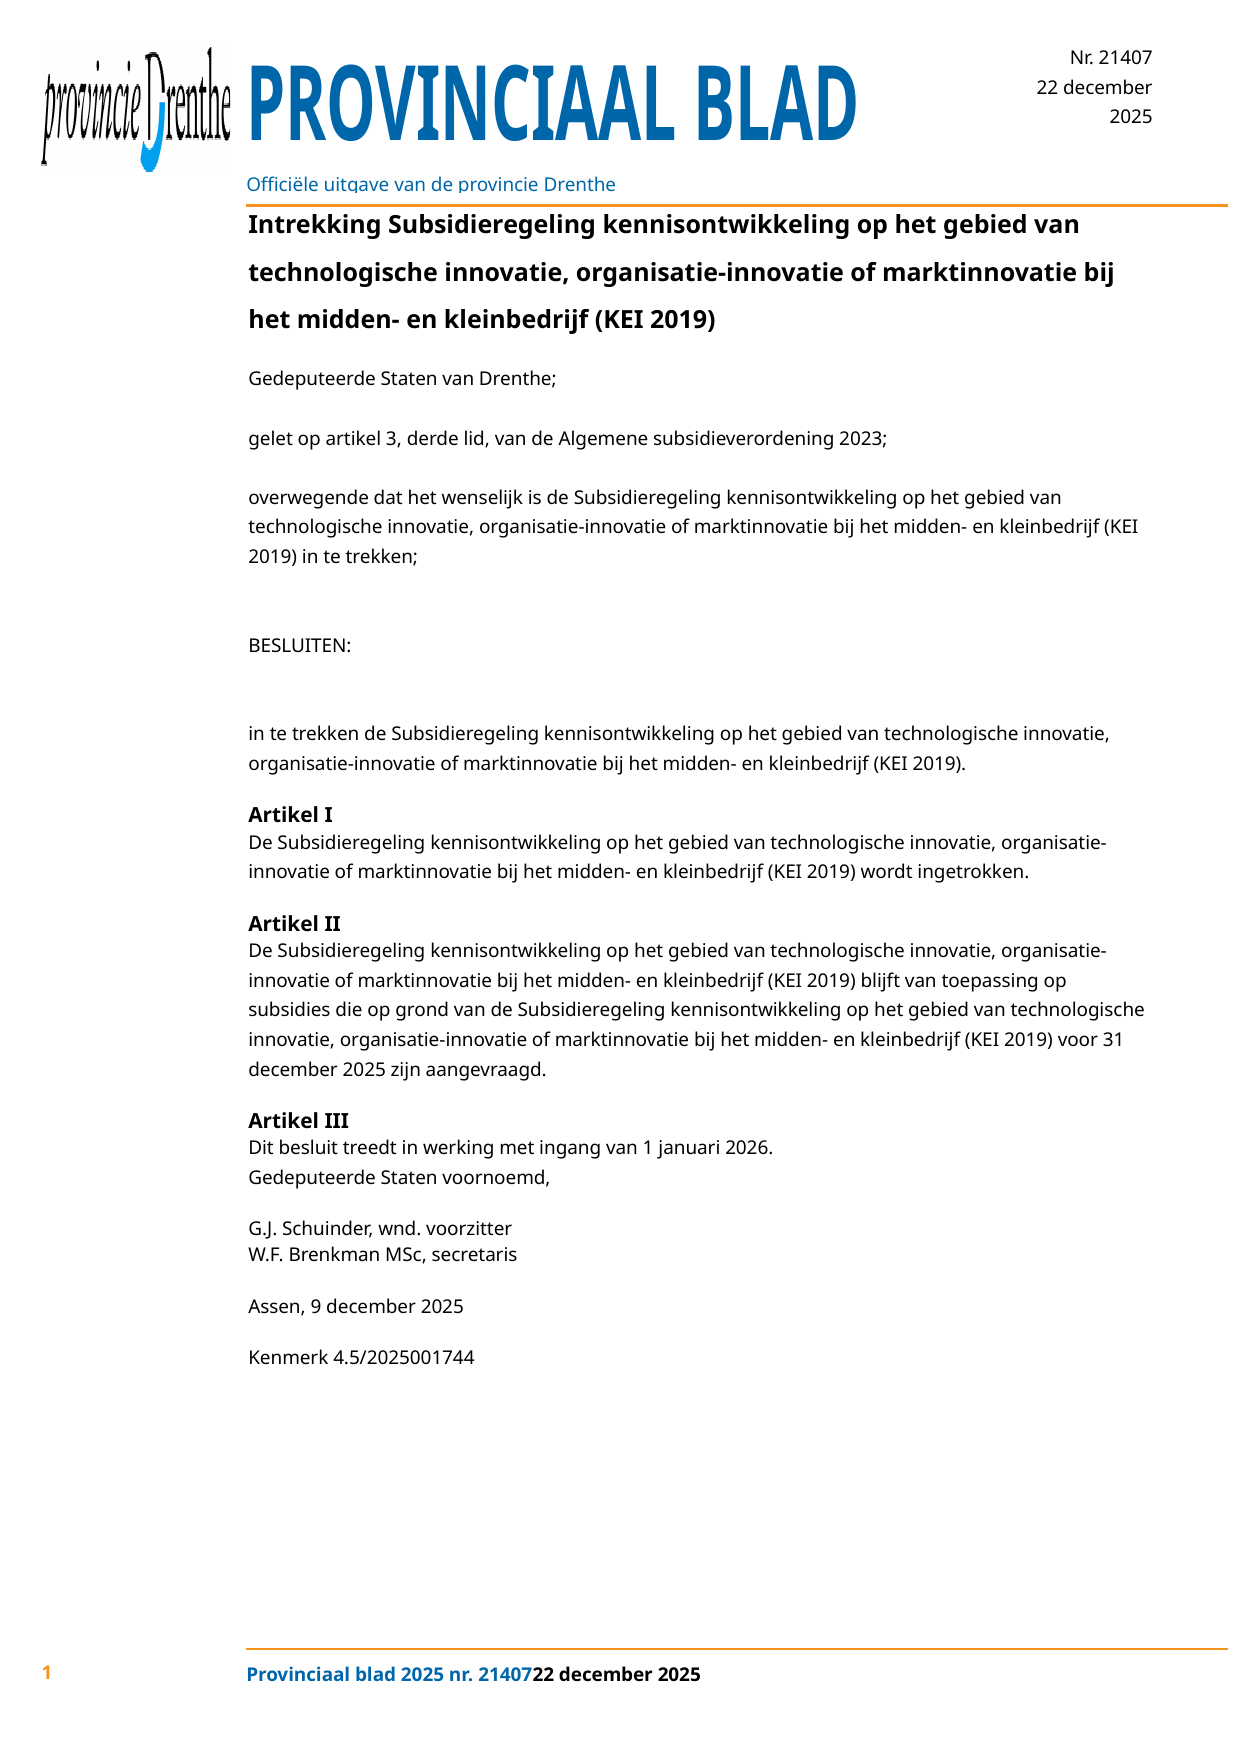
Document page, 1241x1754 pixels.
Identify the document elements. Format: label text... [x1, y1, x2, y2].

text W.F. Brenkman MSc, secretaris [248, 1241, 1152, 1267]
text Artikel II [248, 909, 1152, 937]
text Gedeputeerde Staten voornoemd, [248, 1164, 1152, 1190]
text De Subsidieregeling kennisontwikkeling op het gebied van technologische innovatie, organisatie-innovatie of marktinnovatie bij het midden- en kleinbedrijf (KEI 2019) blijft van toepassing op subsidies die op grond van de Subsidieregeling kennisontwikkeling op het gebied van technologische innovatie, organisatie-innovatie of marktinnovatie bij het midden- en kleinbedrijf (KEI 2019) voor 31 december 2025 zijn aangevraagd. [248, 937, 1152, 1081]
text Gedeputeerde Staten van Drenthe; [248, 366, 1152, 391]
text overwegende dat het wenselijk is de Subsidieregeling kennisontwikkeling op het gebied van technologische innovatie, organisatie-innovatie of marktinnovatie bij het midden- en kleinbedrijf (KEI 2019) in te trekken; [248, 484, 1152, 569]
text Artikel I [248, 801, 1152, 829]
text Kenmerk 4.5/2025001744 [248, 1344, 1152, 1370]
text Artikel III [248, 1106, 1152, 1134]
text De Subsidieregeling kennisontwikkeling op het gebied van technologische innovatie, organisatie-innovatie of marktinnovatie bij het midden- en kleinbedrijf (KEI 2019) wordt ingetrokken. [248, 829, 1152, 884]
text Dit besluit treedt in werking met ingang van 1 januari 2026. [248, 1134, 1152, 1160]
text Assen, 9 december 2025 [248, 1293, 1152, 1318]
text Intrekking Subsidieregeling kennisontwikkeling op het gebied van technologische innovatie, organisatie-innovatie of marktinnovatie bij het midden- en kleinbedrijf (KEI 2019) [248, 207, 1152, 336]
text gelet op artikel 3, derde lid, van de Algemene subsidieverordening 2023; [248, 425, 1152, 450]
text G.J. Schuinder, wnd. voorzitter [248, 1216, 1152, 1241]
picture [41, 47, 231, 172]
text BESLUITEN: [248, 632, 1152, 657]
text in te trekken de Subsidieregeling kennisontwikkeling op het gebied van technologische innovatie, organisatie-innovatie of marktinnovatie bij het midden- en kleinbedrijf (KEI 2019). [248, 721, 1152, 776]
